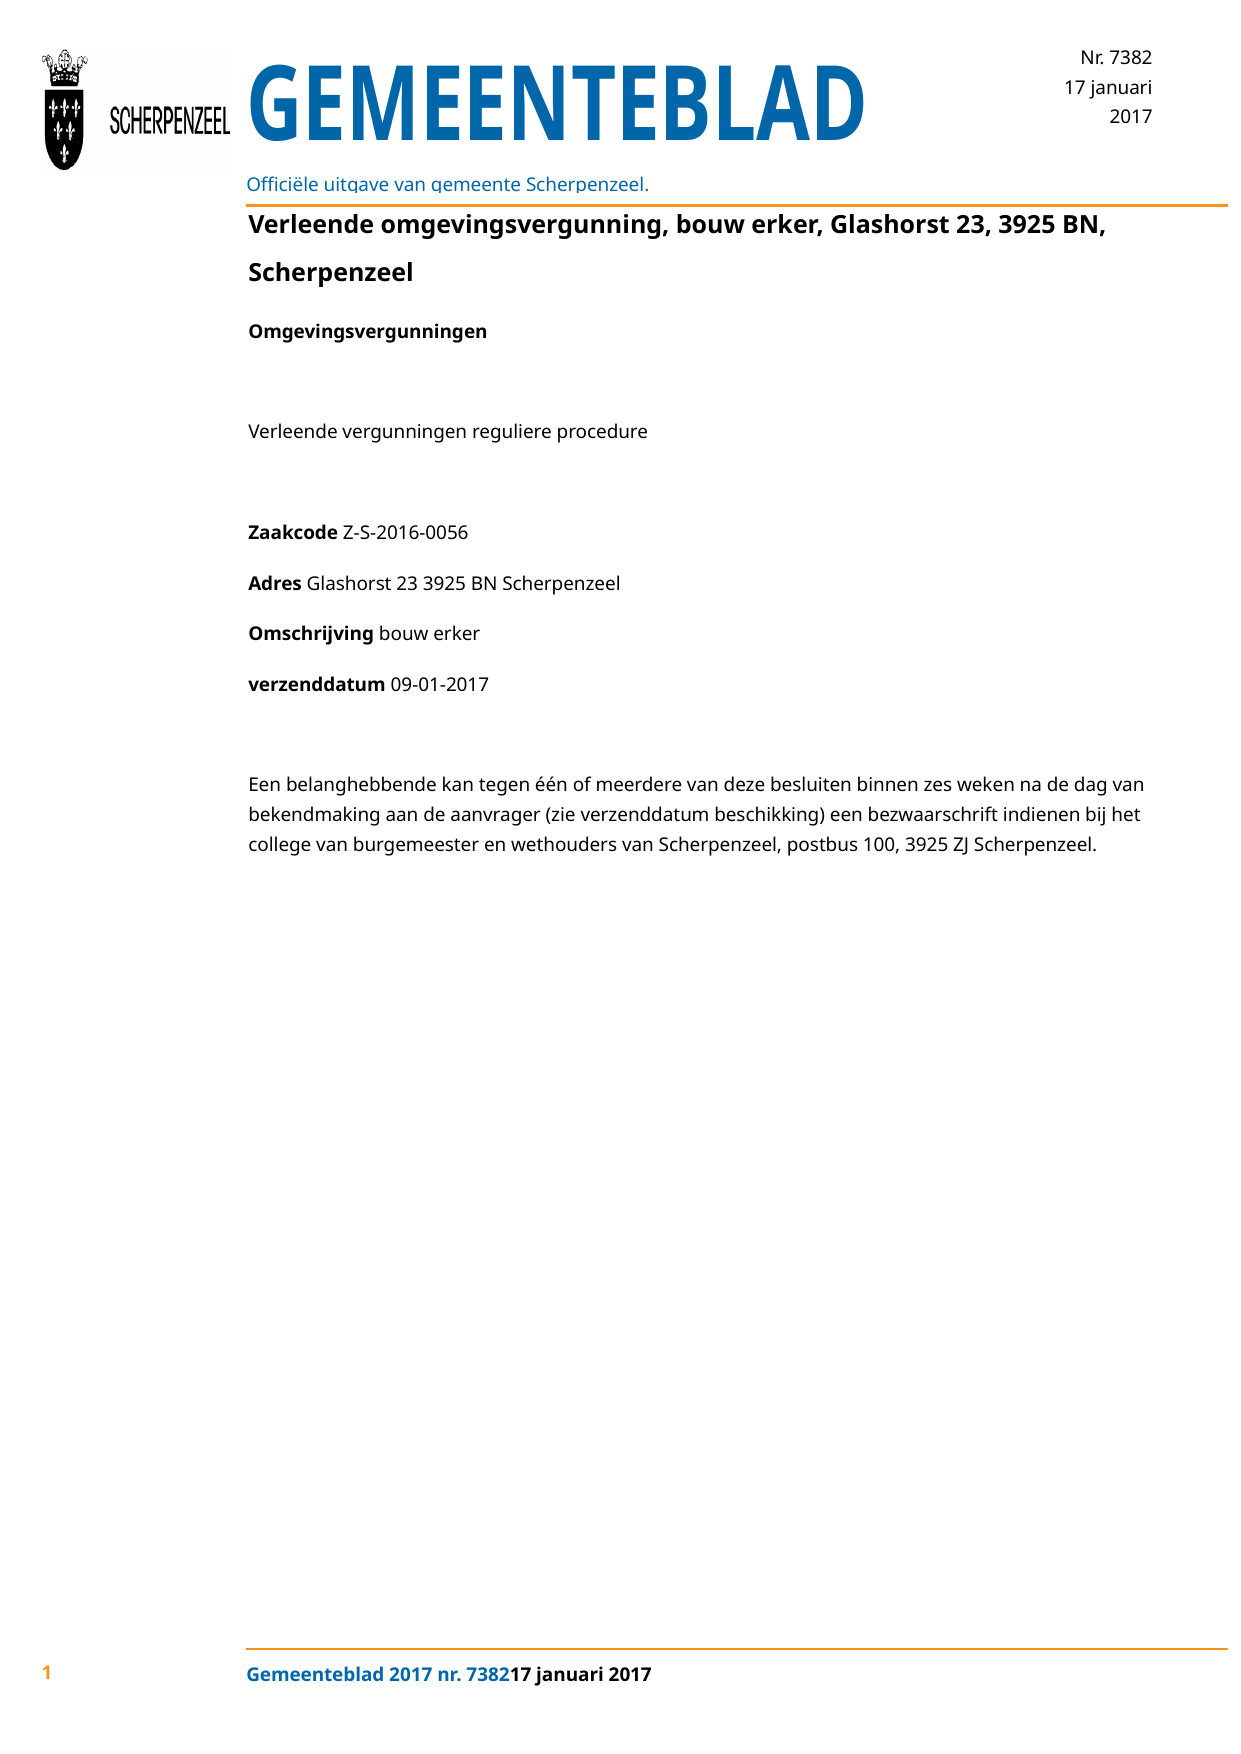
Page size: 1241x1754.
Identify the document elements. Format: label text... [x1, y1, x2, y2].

text Omgevingsvergunningen [248, 318, 1152, 344]
text verzenddatum 09-01-2017 [248, 671, 1152, 697]
text Een belanghebbende kan tegen één of meerdere van deze besluiten binnen zes weken na de dag van bekendmaking aan de aanvrager (zie verzenddatum beschikking) een bezwaarschrift indienen bij het college van burgemeester en wethouders van Scherpenzeel, postbus 100, 3925 ZJ Scherpenzeel. [248, 772, 1152, 857]
text Adres Glashorst 23 3925 BN Scherpenzeel [248, 570, 1152, 596]
picture [41, 47, 231, 172]
text Zaakcode Z-S-2016-0056 [248, 519, 1152, 545]
text Verleende omgevingsvergunning, bouw erker, Glashorst 23, 3925 BN, Scherpenzeel [248, 207, 1152, 288]
text Omschrijving bouw erker [248, 620, 1152, 646]
text Verleende vergunningen reguliere procedure [248, 419, 1152, 444]
